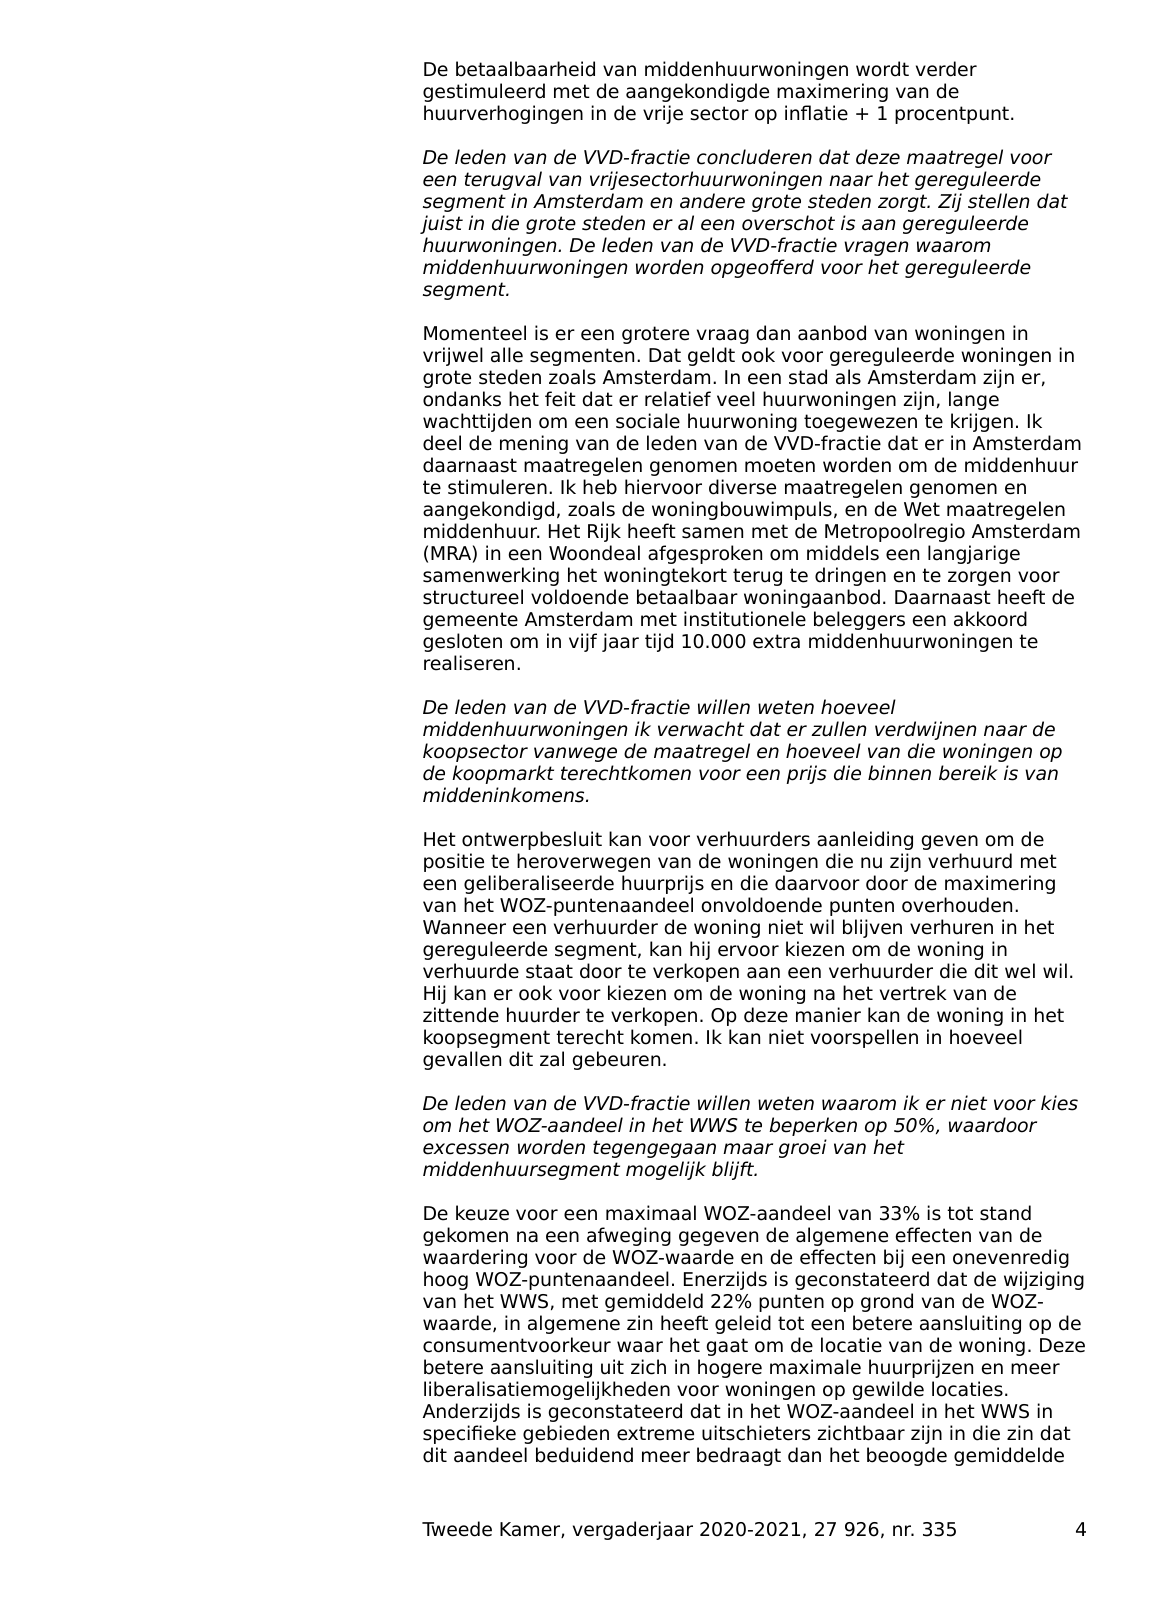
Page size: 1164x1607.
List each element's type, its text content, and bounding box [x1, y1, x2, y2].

text De keuze voor een maximaal WOZ-aandeel van 33% is tot stand gekomen na een afweging gegeven de algemene effecten van de waardering voor de WOZ-waarde en de effecten bij een onevenredig hoog WOZ-puntenaandeel. Enerzijds is geconstateerd dat de wijziging van het WWS, met gemiddeld 22% punten op grond van de WOZ-waarde, in algemene zin heeft geleid tot een betere aansluiting op de consumentvoorkeur waar het gaat om de locatie van de woning. Deze betere aansluiting uit zich in hogere maximale huurprijzen en meer liberalisatiemogelijkheden voor woningen op gewilde locaties. [422, 1203, 1087, 1401]
text Anderzijds is geconstateerd dat in het WOZ-aandeel in het WWS in specifieke gebieden extreme uitschieters zichtbaar zijn in die zin dat dit aandeel beduidend meer bedraagt dan het beoogde gemiddelde [422, 1401, 1087, 1467]
text De leden van de VVD-fractie concluderen dat deze maatregel voor een terugval van vrijesectorhuurwoningen naar het gereguleerde segment in Amsterdam en andere grote steden zorgt. Zij stellen dat juist in die grote steden er al een overschot is aan gereguleerde huurwoningen. De leden van de VVD-fractie vragen waarom middenhuurwoningen worden opgeofferd voor het gereguleerde segment. [422, 147, 1087, 301]
text Momenteel is er een grotere vraag dan aanbod van woningen in vrijwel alle segmenten. Dat geldt ook voor gereguleerde woningen in grote steden zoals Amsterdam. In een stad als Amsterdam zijn er, ondanks het feit dat er relatief veel huurwoningen zijn, lange wachttijden om een sociale huurwoning toegewezen te krijgen. Ik deel de mening van de leden van de VVD-fractie dat er in Amsterdam daarnaast maatregelen genomen moeten worden om de middenhuur te stimuleren. Ik heb hiervoor diverse maatregelen genomen en aangekondigd, zoals de woningbouwimpuls, en de Wet maatregelen middenhuur. Het Rijk heeft samen met de Metropoolregio Amsterdam (MRA) in een Woondeal afgesproken om middels een langjarige samenwerking het woningtekort terug te dringen en te zorgen voor structureel voldoende betaalbaar woningaanbod. Daarnaast heeft de gemeente Amsterdam met institutionele beleggers een akkoord gesloten om in vijf jaar tijd 10.000 extra middenhuurwoningen te realiseren. [422, 323, 1087, 675]
text De betaalbaarheid van middenhuurwoningen wordt verder gestimuleerd met de aangekondigde maximering van de huurverhogingen in de vrije sector op inflatie + 1 procentpunt. [422, 59, 1087, 125]
text Het ontwerpbesluit kan voor verhuurders aanleiding geven om de positie te heroverwegen van de woningen die nu zijn verhuurd met een geliberaliseerde huurprijs en die daarvoor door de maximering van het WOZ-puntenaandeel onvoldoende punten overhouden. Wanneer een verhuurder de woning niet wil blijven verhuren in het gereguleerde segment, kan hij ervoor kiezen om de woning in verhuurde staat door te verkopen aan een verhuurder die dit wel wil. Hij kan er ook voor kiezen om de woning na het vertrek van de zittende huurder te verkopen. Op deze manier kan de woning in het koopsegment terecht komen. Ik kan niet voorspellen in hoeveel gevallen dit zal gebeuren. [422, 829, 1087, 1071]
text De leden van de VVD-fractie willen weten waarom ik er niet voor kies om het WOZ-aandeel in het WWS te beperken op 50%, waardoor excessen worden tegengegaan maar groei van het middenhuursegment mogelijk blijft. [422, 1093, 1087, 1181]
text De leden van de VVD-fractie willen weten hoeveel middenhuurwoningen ik verwacht dat er zullen verdwijnen naar de koopsector vanwege de maatregel en hoeveel van die woningen op de koopmarkt terechtkomen voor een prijs die binnen bereik is van middeninkomens. [422, 697, 1087, 807]
